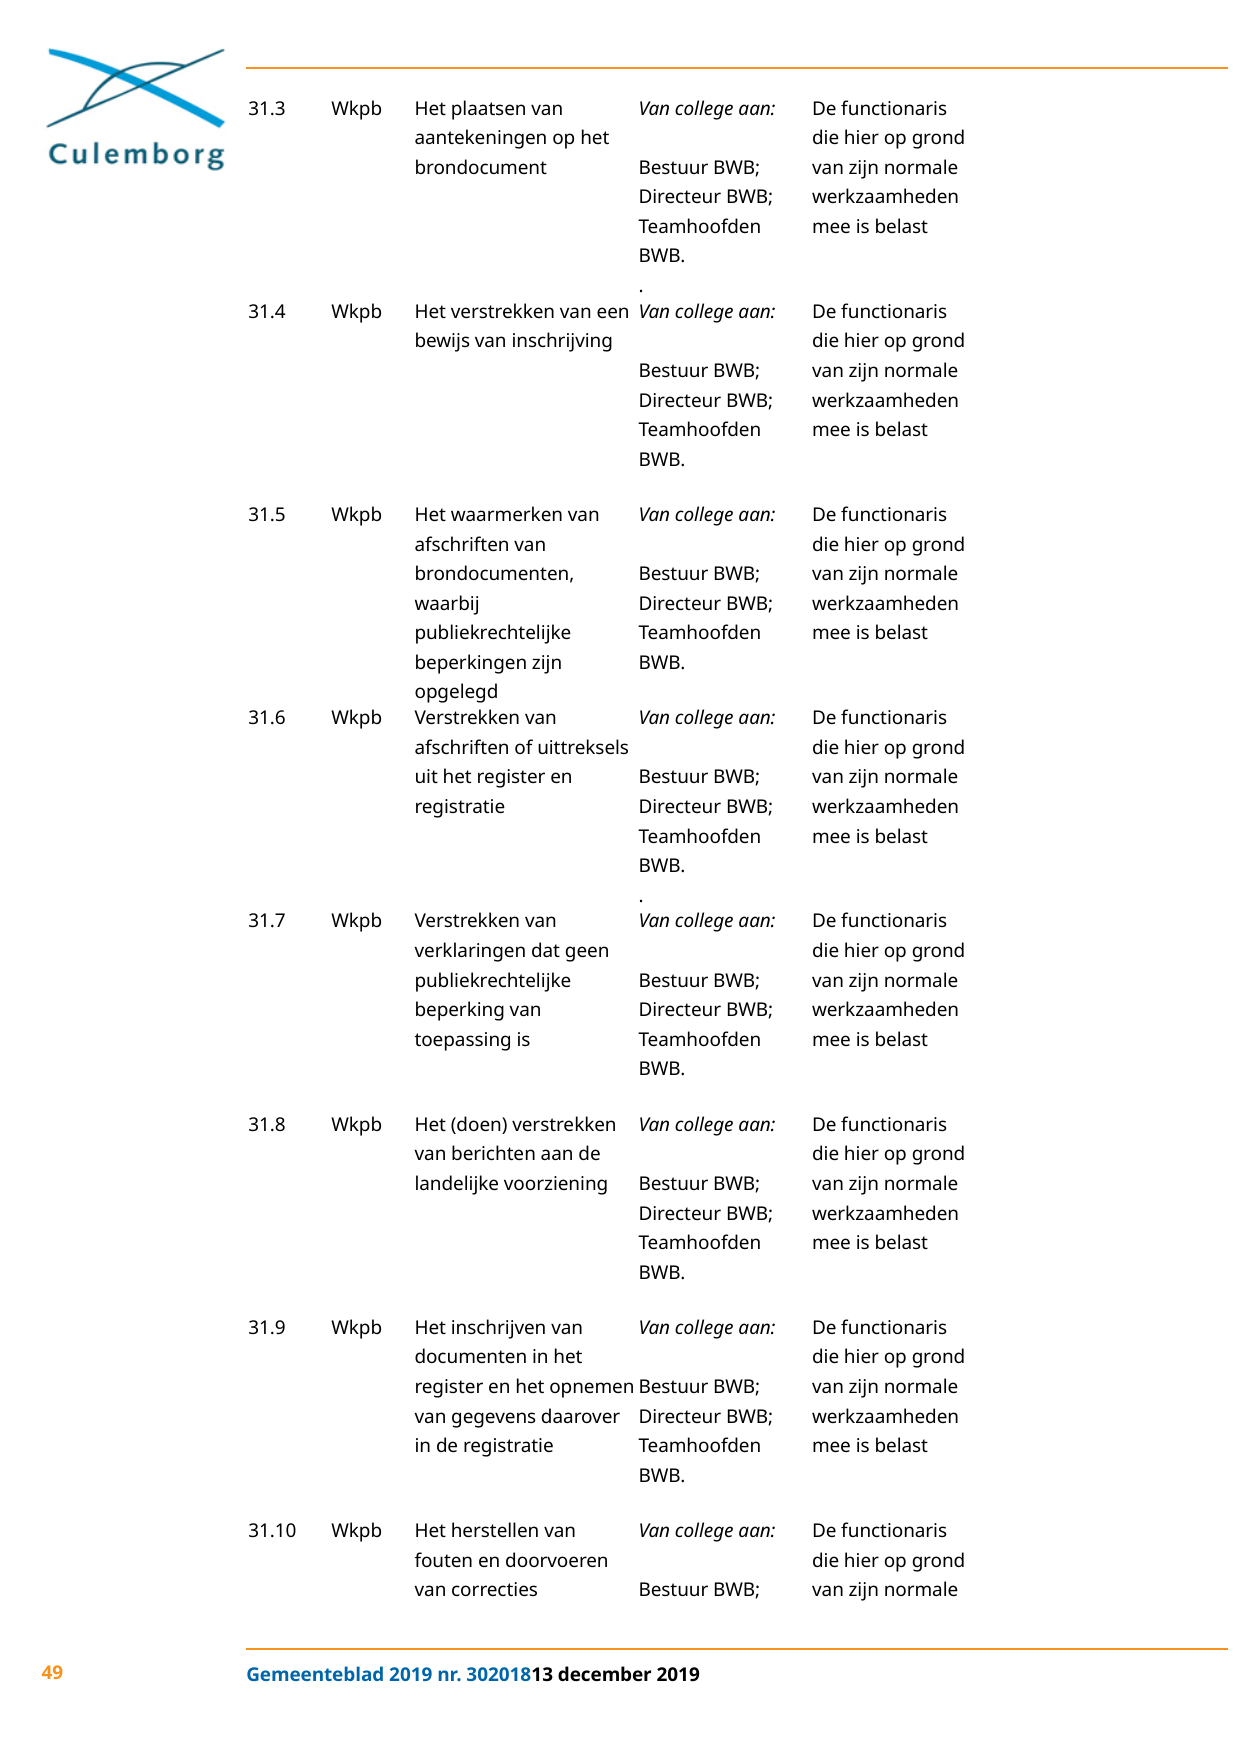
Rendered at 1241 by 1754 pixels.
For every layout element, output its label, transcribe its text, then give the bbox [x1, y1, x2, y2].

table_cell [978, 95, 1152, 298]
table_cell Van college aan: Bestuur BWB; [638, 1518, 812, 1602]
table_cell Wkpb [331, 1518, 414, 1602]
table_cell Wkpb [331, 501, 414, 704]
table_cell Verstrekken van afschriften of uittreksels uit het register en registratie [414, 705, 638, 908]
table_cell [978, 908, 1152, 1111]
table_cell Van college aan: Bestuur BWB; Directeur BWB; Teamhoofden BWB. . [638, 95, 812, 298]
table_cell 31.9 [248, 1314, 331, 1517]
table_cell Wkpb [331, 95, 414, 298]
table_cell 31.3 [248, 95, 331, 298]
table_cell Wkpb [331, 298, 414, 501]
table_cell De functionaris die hier op grond van zijn normale werkzaamheden mee is belast [812, 1111, 978, 1314]
table_cell Het inschrijven van documenten in het register en het opnemen van gegevens daarover in de registratie [414, 1314, 638, 1517]
table_cell [978, 1518, 1152, 1602]
table_cell De functionaris die hier op grond van zijn normale werkzaamheden mee is belast [812, 95, 978, 298]
table_cell [978, 705, 1152, 908]
table_cell Van college aan: Bestuur BWB; Directeur BWB; Teamhoofden BWB. [638, 501, 812, 704]
table_cell Van college aan: Bestuur BWB; Directeur BWB; Teamhoofden BWB. . [638, 705, 812, 908]
table_cell 31.5 [248, 501, 331, 704]
table_cell Wkpb [331, 908, 414, 1111]
table_cell 31.8 [248, 1111, 331, 1314]
table_cell 31.6 [248, 705, 331, 908]
table_cell Het (doen) verstrekken van berichten aan de landelijke voorziening [414, 1111, 638, 1314]
table_cell Van college aan: Bestuur BWB; Directeur BWB; Teamhoofden BWB. [638, 1111, 812, 1314]
table_cell Verstrekken van verklaringen dat geen publiekrechtelijke beperking van toepassing is [414, 908, 638, 1111]
table_cell De functionaris die hier op grond van zijn normale werkzaamheden mee is belast [812, 298, 978, 501]
table_cell 31.7 [248, 908, 331, 1111]
table_cell [978, 1111, 1152, 1314]
table_cell De functionaris die hier op grond van zijn normale werkzaamheden mee is belast [812, 1314, 978, 1517]
table_cell Van college aan: Bestuur BWB; Directeur BWB; Teamhoofden BWB. [638, 1314, 812, 1517]
table_cell 31.10 [248, 1518, 331, 1602]
table_cell [978, 298, 1152, 501]
table_cell Wkpb [331, 1314, 414, 1517]
table_cell Van college aan: Bestuur BWB; Directeur BWB; Teamhoofden BWB. [638, 908, 812, 1111]
table_cell [978, 501, 1152, 704]
table_cell Het waarmerken van afschriften van brondocumenten, waarbij publiekrechtelijke beperkingen zijn opgelegd [414, 501, 638, 704]
table_cell De functionaris die hier op grond van zijn normale werkzaamheden mee is belast [812, 705, 978, 908]
table_cell Wkpb [331, 1111, 414, 1314]
picture [41, 47, 231, 172]
table_cell 31.4 [248, 298, 331, 501]
table_cell Het plaatsen van aantekeningen op het brondocument [414, 95, 638, 298]
table_cell Het herstellen van fouten en doorvoeren van correcties [414, 1518, 638, 1602]
table_cell Van college aan: Bestuur BWB; Directeur BWB; Teamhoofden BWB. [638, 298, 812, 501]
table_cell [978, 1314, 1152, 1517]
table_cell De functionaris die hier op grond van zijn normale [812, 1518, 978, 1602]
table_cell De functionaris die hier op grond van zijn normale werkzaamheden mee is belast [812, 501, 978, 704]
table_cell Het verstrekken van een bewijs van inschrijving [414, 298, 638, 501]
table_cell Wkpb [331, 705, 414, 908]
table_cell De functionaris die hier op grond van zijn normale werkzaamheden mee is belast [812, 908, 978, 1111]
